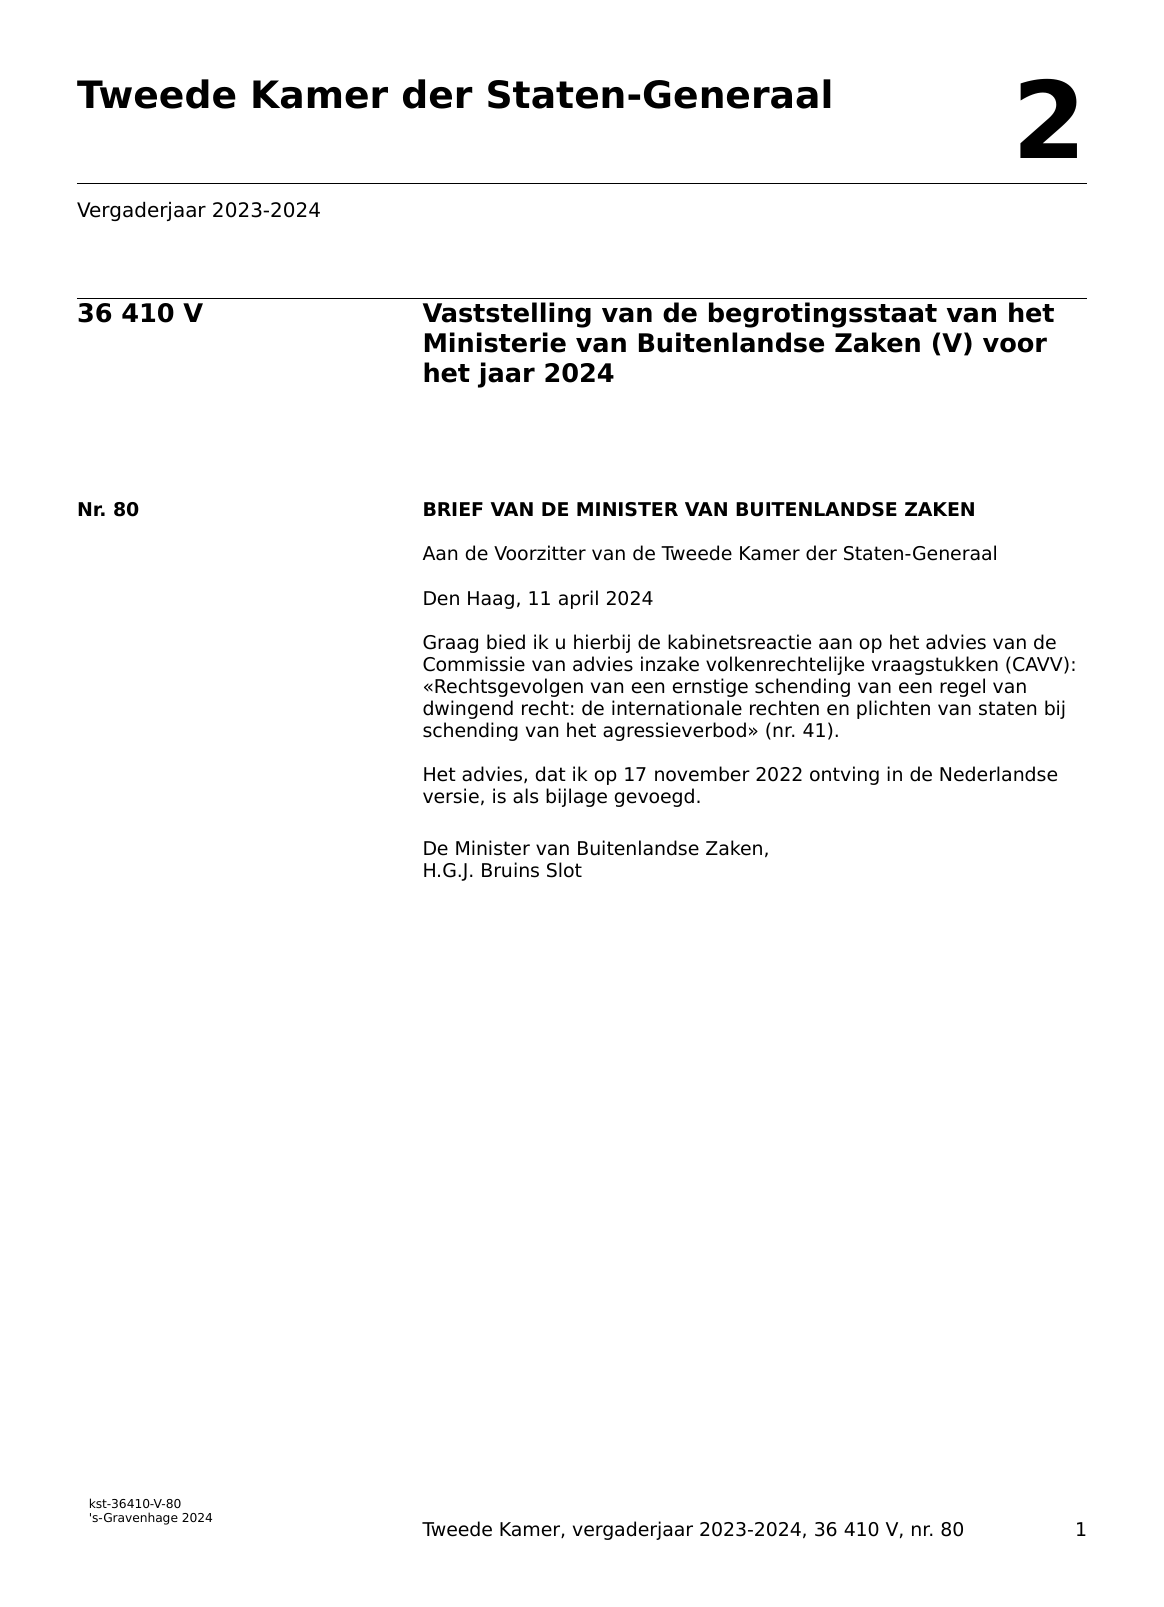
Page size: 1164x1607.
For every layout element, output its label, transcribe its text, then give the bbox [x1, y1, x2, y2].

text 's-Gravenhage 2024 [88, 1511, 323, 1525]
subtitle Nr. 80 BRIEF VAN DE MINISTER VAN BUITENLANDSE ZAKEN [77, 499, 1087, 521]
text kst-36410-V-80 [88, 1497, 323, 1511]
text Het advies, dat ik op 17 november 2022 ontving in de Nederlandse versie, is als bijlage gevoegd. [422, 764, 1087, 808]
text Aan de Voorzitter van de Tweede Kamer der Staten-Generaal [422, 543, 1087, 565]
subtitle 36 410 V Vaststelling van de begrotingsstaat van het Ministerie van Buitenlandse Zaken (V) voor het jaar 2024 [77, 299, 1087, 388]
text Graag bied ik u hierbij de kabinetsreactie aan op het advies van de Commissie van advies inzake volkenrechtelijke vraagstukken (CAVV): «Rechtsgevolgen van een ernstige schending van een regel van dwingend recht: de internationale rechten en plichten van staten bij schending van het agressieverbod» (nr. 41). [422, 632, 1087, 741]
text Den Haag, 11 april 2024 [422, 587, 1087, 609]
text De Minister van Buitenlandse Zaken, H.G.J. Bruins Slot [422, 838, 1087, 882]
table_header Tweede Kamer der Staten-Generaal [77, 59, 886, 183]
table_header 2 [886, 59, 1087, 183]
table_cell Vergaderjaar 2023-2024 [77, 184, 1087, 298]
